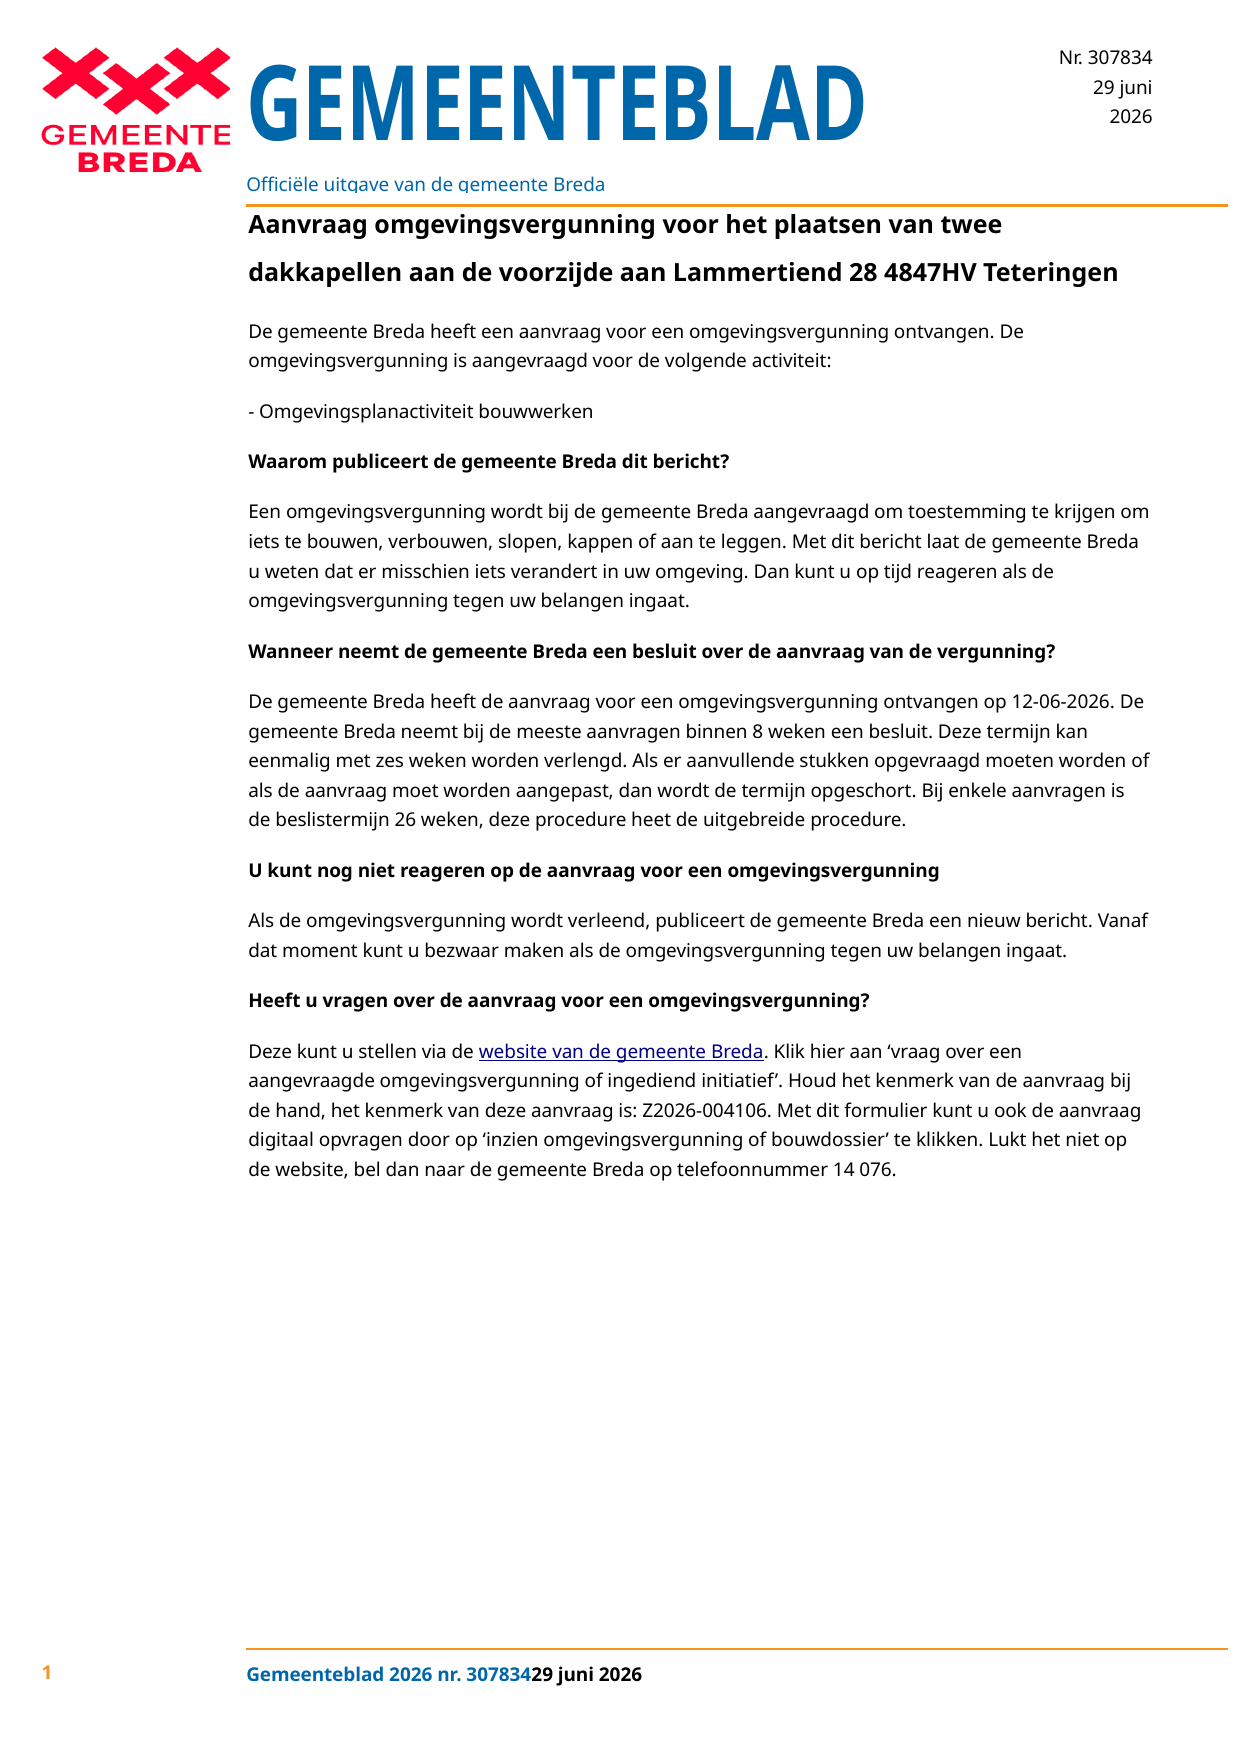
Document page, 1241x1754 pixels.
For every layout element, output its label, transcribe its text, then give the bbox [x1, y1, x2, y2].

text Deze kunt u stellen via de website van de gemeente Breda. Klik hier aan ‘vraag over een aangevraagde omgevingsvergunning of ingediend initiatief’. Houd het kenmerk van de aanvraag bij de hand, het kenmerk van deze aanvraag is: Z2026-004106. Met dit formulier kunt u ook de aanvraag digitaal opvragen door op ‘inzien omgevingsvergunning of bouwdossier’ te klikken. Lukt het niet op de website, bel dan naar de gemeente Breda op telefoonnummer 14 076. [248, 1038, 1152, 1182]
text Aanvraag omgevingsvergunning voor het plaatsen van twee dakkapellen aan de voorzijde aan Lammertiend 28 4847HV Teteringen [248, 207, 1152, 288]
text De gemeente Breda heeft een aanvraag voor een omgevingsvergunning ontvangen. De omgevingsvergunning is aangevraagd voor de volgende activiteit: [248, 318, 1152, 373]
text U kunt nog niet reageren op de aanvraag voor een omgevingsvergunning [248, 857, 1152, 883]
text Een omgevingsvergunning wordt bij de gemeente Breda aangevraagd om toestemming te krijgen om iets te bouwen, verbouwen, slopen, kappen of aan te leggen. Met dit bericht laat de gemeente Breda u weten dat er misschien iets verandert in uw omgeving. Dan kunt u op tijd reageren als de omgevingsvergunning tegen uw belangen ingaat. [248, 499, 1152, 613]
picture [41, 47, 231, 172]
text - Omgevingsplanactiviteit bouwwerken [248, 398, 1152, 424]
text Wanneer neemt de gemeente Breda een besluit over de aanvraag van de vergunning? [248, 638, 1152, 664]
text Waarom publiceert de gemeente Breda dit bericht? [248, 448, 1152, 474]
text De gemeente Breda heeft de aanvraag voor een omgevingsvergunning ontvangen op 12-06-2026. De gemeente Breda neemt bij de meeste aanvragen binnen 8 weken een besluit. Deze termijn kan eenmalig met zes weken worden verlengd. Als er aanvullende stukken opgevraagd moeten worden of als de aanvraag moet worden aangepast, dan wordt de termijn opgeschort. Bij enkele aanvragen is de beslistermijn 26 weken, deze procedure heet de uitgebreide procedure. [248, 688, 1152, 832]
text Heeft u vragen over de aanvraag voor een omgevingsvergunning? [248, 987, 1152, 1013]
text Als de omgevingsvergunning wordt verleend, publiceert de gemeente Breda een nieuw bericht. Vanaf dat moment kunt u bezwaar maken als de omgevingsvergunning tegen uw belangen ingaat. [248, 907, 1152, 963]
